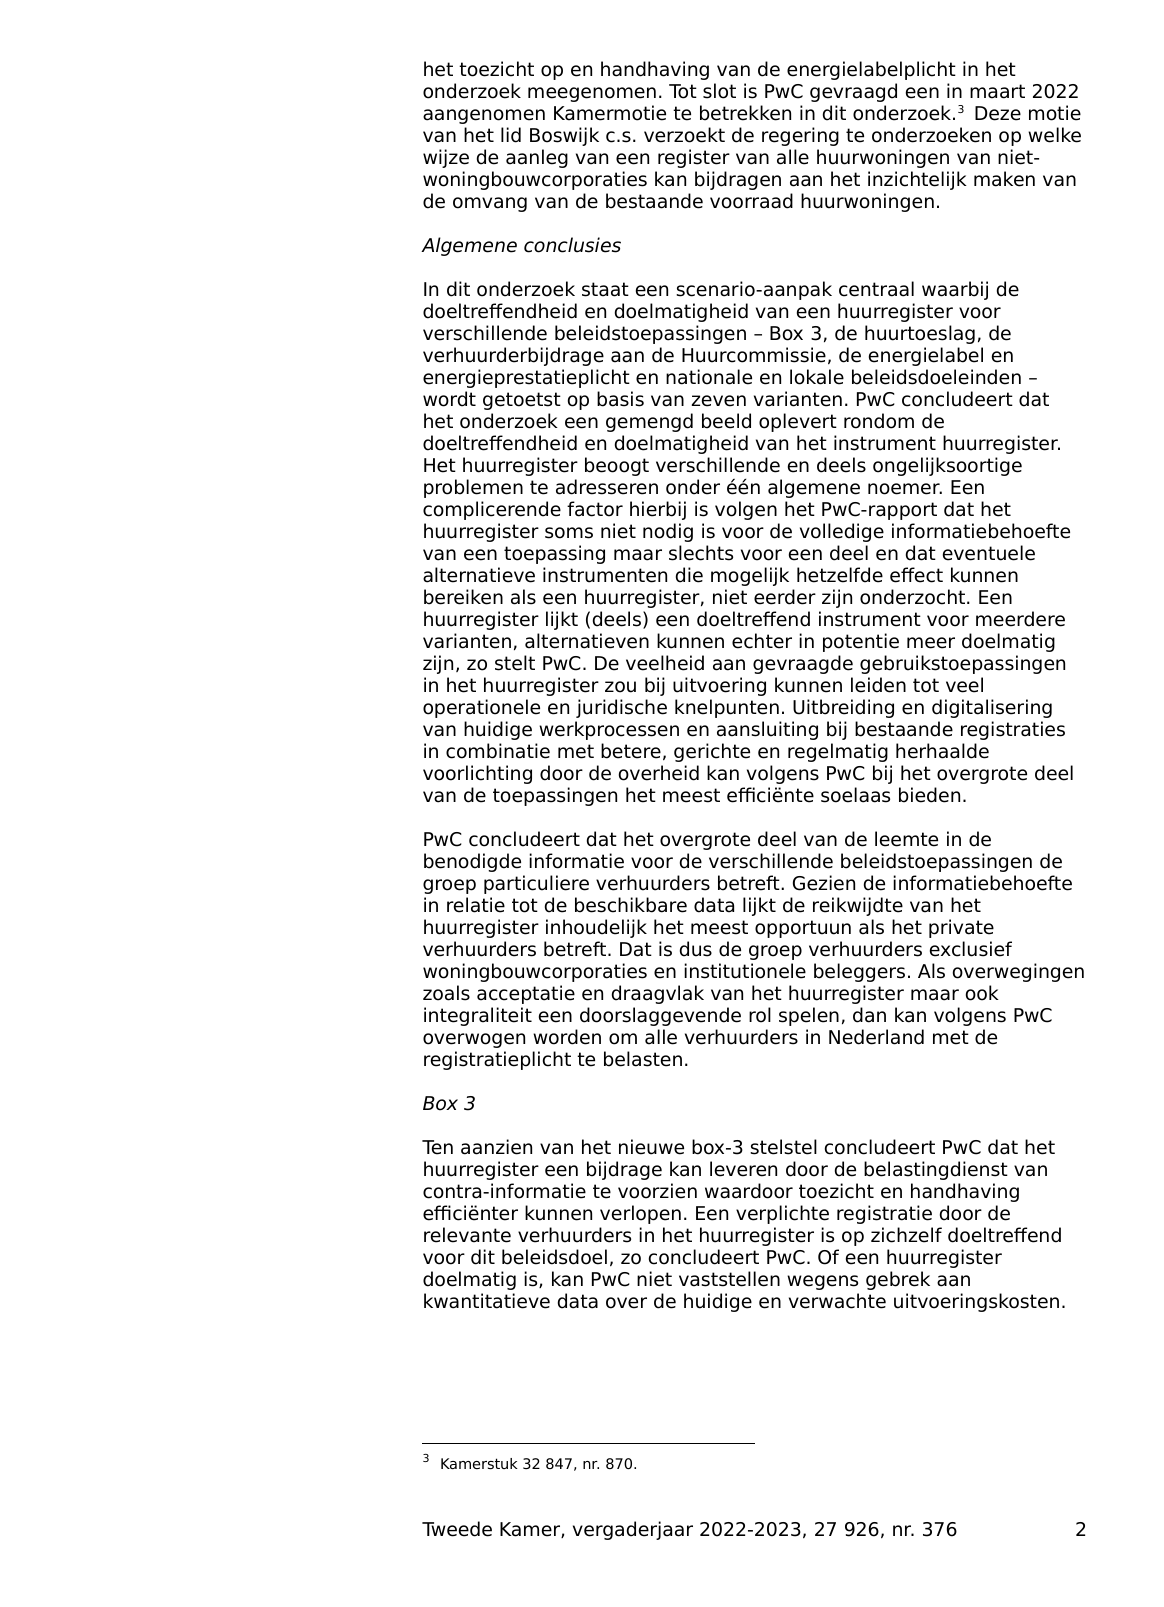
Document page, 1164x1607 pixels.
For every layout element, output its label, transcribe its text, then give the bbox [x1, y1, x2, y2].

text Ten aanzien van het nieuwe box-3 stelstel concludeert PwC dat het huurregister een bijdrage kan leveren door de belastingdienst van contra-informatie te voorzien waardoor toezicht en handhaving efficiënter kunnen verlopen. Een verplichte registratie door de relevante verhuurders in het huurregister is op zichzelf doeltreffend voor dit beleidsdoel, zo concludeert PwC. Of een huurregister doelmatig is, kan PwC niet vaststellen wegens gebrek aan kwantitatieve data over de huidige en verwachte uitvoeringskosten. [422, 1137, 1087, 1313]
subtitle Box 3 [422, 1093, 1087, 1115]
text In dit onderzoek staat een scenario-aanpak centraal waarbij de doeltreffendheid en doelmatigheid van een huurregister voor verschillende beleidstoepassingen – Box 3, de huurtoeslag, de verhuurderbijdrage aan de Huurcommissie, de energielabel en energieprestatieplicht en nationale en lokale beleidsdoeleinden – wordt getoetst op basis van zeven varianten. PwC concludeert dat het onderzoek een gemengd beeld oplevert rondom de doeltreffendheid en doelmatigheid van het instrument huurregister. Het huurregister beoogt verschillende en deels ongelijksoortige problemen te adresseren onder één algemene noemer. Een complicerende factor hierbij is volgen het PwC-rapport dat het huurregister soms niet nodig is voor de volledige informatiebehoefte van een toepassing maar slechts voor een deel en dat eventuele alternatieve instrumenten die mogelijk hetzelfde effect kunnen bereiken als een huurregister, niet eerder zijn onderzocht. Een huurregister lijkt (deels) een doeltreffend instrument voor meerdere varianten, alternatieven kunnen echter in potentie meer doelmatig zijn, zo stelt PwC. De veelheid aan gevraagde gebruikstoepassingen in het huurregister zou bij uitvoering kunnen leiden tot veel operationele en juridische knelpunten. Uitbreiding en digitalisering van huidige werkprocessen en aansluiting bij bestaande registraties in combinatie met betere, gerichte en regelmatig herhaalde voorlichting door de overheid kan volgens PwC bij het overgrote deel van de toepassingen het meest efficiënte soelaas bieden. [422, 279, 1087, 807]
text het toezicht op en handhaving van de energielabelplicht in het onderzoek meegenomen. Tot slot is PwC gevraagd een in maart 2022 aangenomen Kamermotie te betrekken in dit onderzoek. Deze motie van het lid Boswijk c.s. verzoekt de regering te onderzoeken op welke wijze de aanleg van een register van alle huurwoningen van niet-woningbouwcorporaties kan bijdragen aan het inzichtelijk maken van de omvang van de bestaande voorraad huurwoningen. [422, 59, 1087, 213]
text Kamerstuk 32 847, nr. 870. [422, 1452, 1087, 1474]
subtitle Algemene conclusies [422, 235, 1087, 257]
text PwC concludeert dat het overgrote deel van de leemte in de benodigde informatie voor de verschillende beleidstoepassingen de groep particuliere verhuurders betreft. Gezien de informatiebehoefte in relatie tot de beschikbare data lijkt de reikwijdte van het huurregister inhoudelijk het meest opportuun als het private verhuurders betreft. Dat is dus de groep verhuurders exclusief woningbouwcorporaties en institutionele beleggers. Als overwegingen zoals acceptatie en draagvlak van het huurregister maar ook integraliteit een doorslaggevende rol spelen, dan kan volgens PwC overwogen worden om alle verhuurders in Nederland met de registratieplicht te belasten. [422, 829, 1087, 1071]
